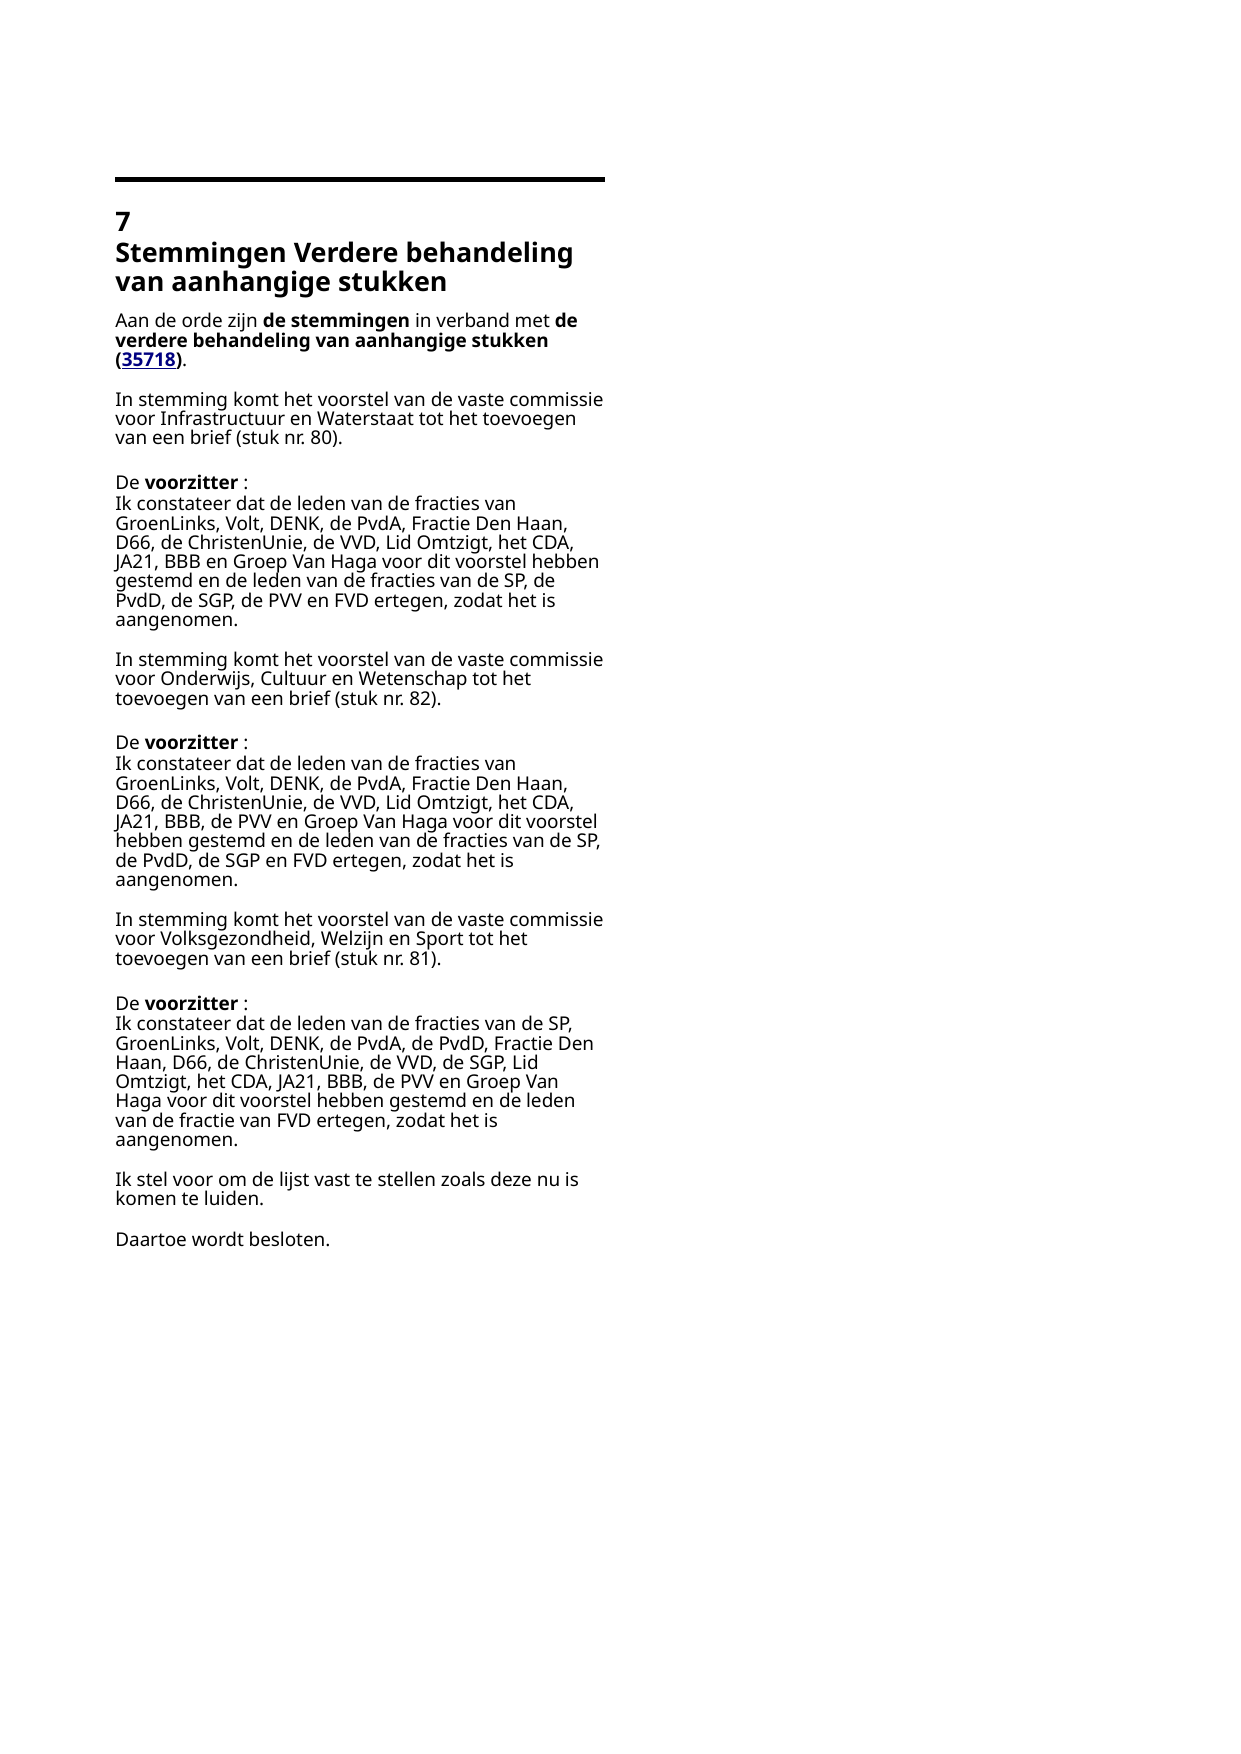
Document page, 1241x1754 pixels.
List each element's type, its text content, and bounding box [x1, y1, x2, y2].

text 7 [115, 203, 605, 239]
text De voorzitter : [115, 729, 605, 755]
text De voorzitter : [115, 990, 605, 1015]
text Ik constateer dat de leden van de fracties van GroenLinks, Volt, DENK, de PvdA, Fractie Den Haan, D66, de ChristenUnie, de VVD, Lid Omtzigt, het CDA, JA21, BBB en Groep Van Haga voor dit voorstel hebben gestemd en de leden van de fracties van de SP, de PvdD, de SGP, de PVV en FVD ertegen, zodat het is aangenomen. [115, 495, 605, 630]
text De voorzitter : [115, 469, 605, 495]
text Ik constateer dat de leden van de fracties van GroenLinks, Volt, DENK, de PvdA, Fractie Den Haan, D66, de ChristenUnie, de VVD, Lid Omtzigt, het CDA, JA21, BBB, de PVV en Groep Van Haga voor dit voorstel hebben gestemd en de leden van de fracties van de SP, de PvdD, de SGP en FVD ertegen, zodat het is aangenomen. [115, 755, 605, 890]
text In stemming komt het voorstel van de vaste commissie voor Onderwijs, Cultuur en Wetenschap tot het toevoegen van een brief (stuk nr. 82). [115, 651, 605, 709]
text In stemming komt het voorstel van de vaste commissie voor Infrastructuur en Waterstaat tot het toevoegen van een brief (stuk nr. 80). [115, 391, 605, 449]
text Ik constateer dat de leden van de fracties van de SP, GroenLinks, Volt, DENK, de PvdA, de PvdD, Fractie Den Haan, D66, de ChristenUnie, de VVD, de SGP, Lid Omtzigt, het CDA, JA21, BBB, de PVV en Groep Van Haga voor dit voorstel hebben gestemd en de leden van de fractie van FVD ertegen, zodat het is aangenomen. [115, 1015, 605, 1150]
text In stemming komt het voorstel van de vaste commissie voor Volksgezondheid, Welzijn en Sport tot het toevoegen van een brief (stuk nr. 81). [115, 911, 605, 969]
text Stemmingen Verdere behandeling van aanhangige stukken [115, 239, 605, 312]
text Aan de orde zijn de stemmingen in verband met de verdere behandeling van aanhangige stukken (35718). [115, 312, 605, 370]
text Ik stel voor om de lijst vast te stellen zoals deze nu is komen te luiden. [115, 1171, 605, 1210]
text Daartoe wordt besloten. [115, 1231, 605, 1250]
